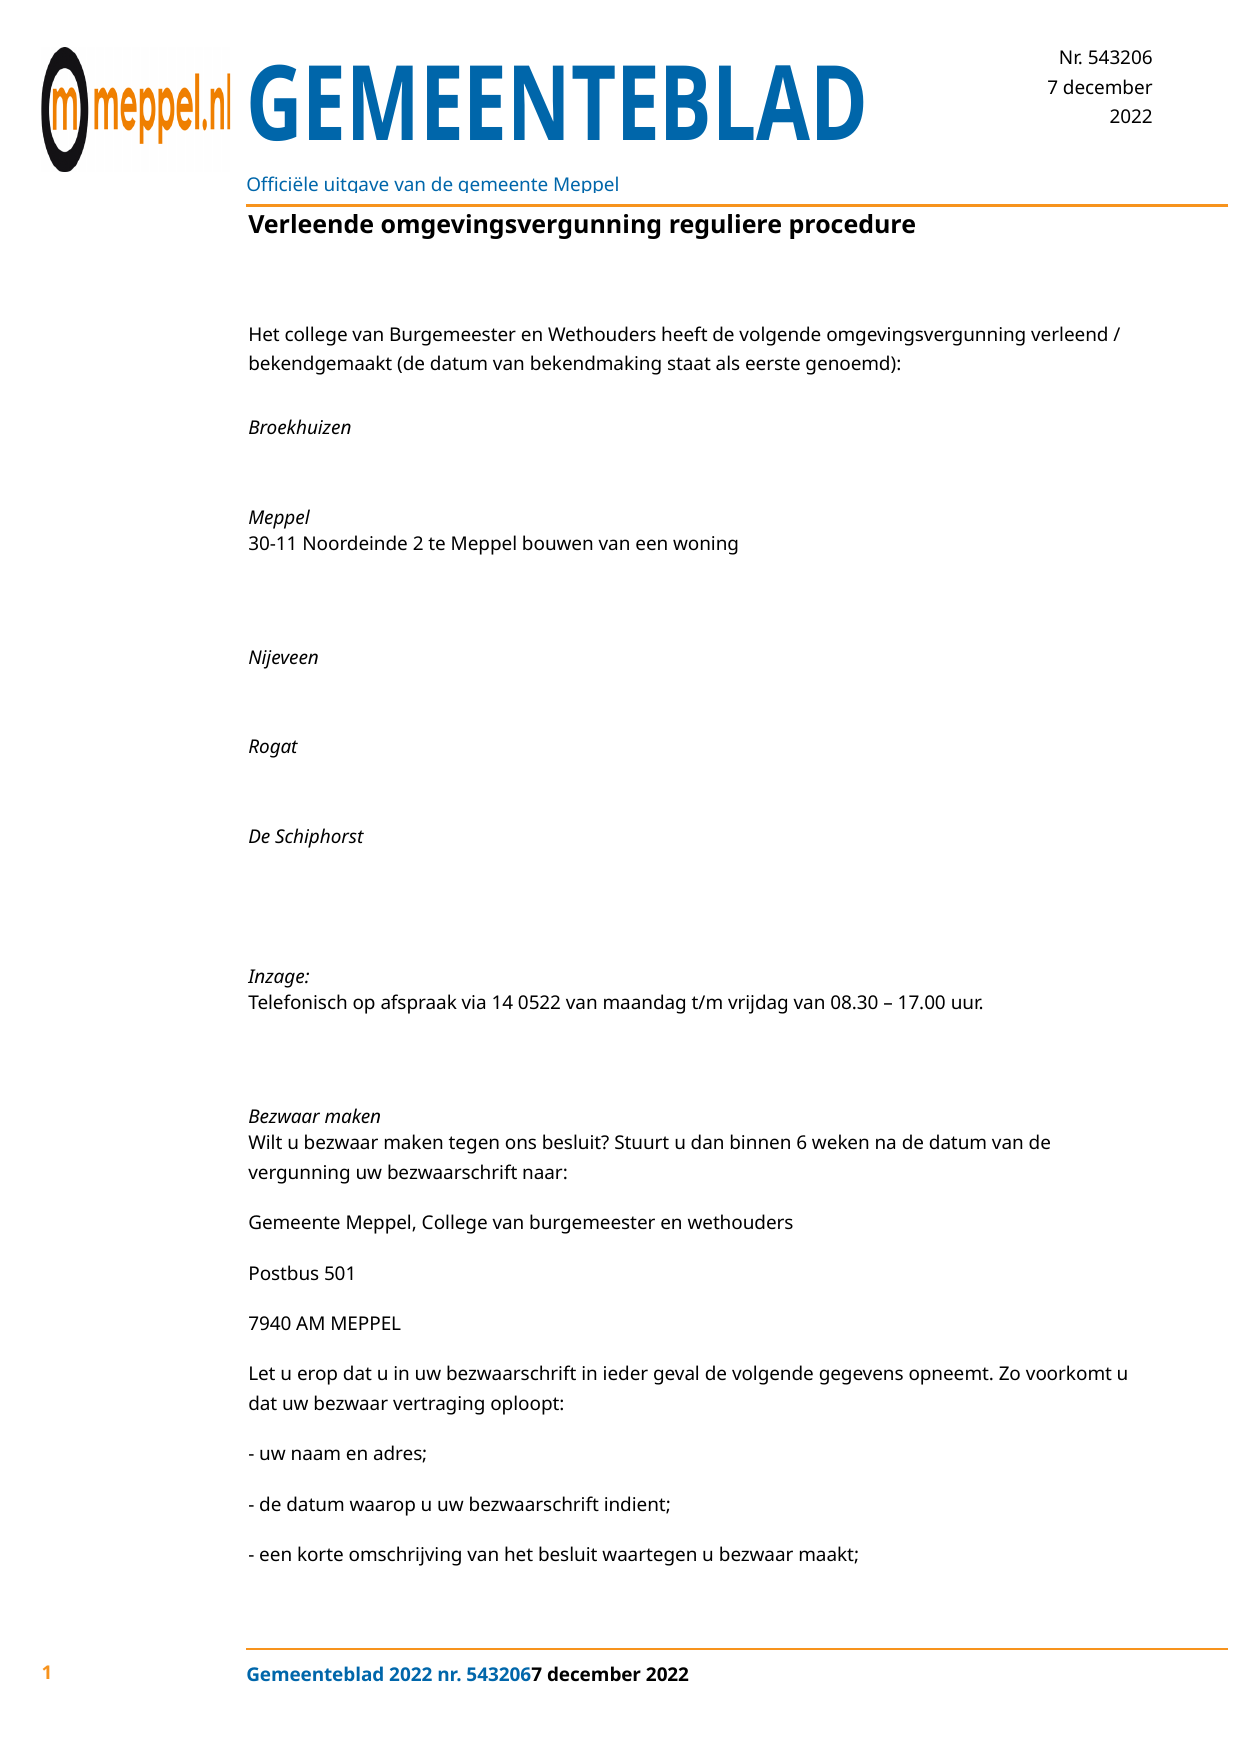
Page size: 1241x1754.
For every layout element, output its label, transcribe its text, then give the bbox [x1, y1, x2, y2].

text Verleende omgevingsvergunning reguliere procedure [248, 207, 1152, 241]
text Het college van Burgemeester en Wethouders heeft de volgende omgevingsvergunning verleend / bekendgemaakt (de datum van bekendmaking staat als eerste genoemd): [248, 321, 1152, 376]
text Wilt u bezwaar maken tegen ons besluit? Stuurt u dan binnen 6 weken na de datum van de vergunning uw bezwaarschrift naar: [248, 1129, 1152, 1185]
text Gemeente Meppel, College van burgemeester en wethouders [248, 1209, 1152, 1235]
text De Schiphorst [248, 823, 1152, 849]
text Postbus 501 [248, 1260, 1152, 1286]
text Inzage: [248, 963, 1152, 989]
text Meppel [248, 504, 1152, 530]
text Let u erop dat u in uw bezwaarschrift in ieder geval de volgende gegevens opneemt. Zo voorkomt u dat uw bezwaar vertraging oploopt: [248, 1361, 1152, 1416]
text Broekhuizen [248, 414, 1152, 440]
text Rogat [248, 734, 1152, 759]
text Bezwaar maken [248, 1104, 1152, 1129]
text - een korte omschrijving van het besluit waartegen u bezwaar maakt; [248, 1541, 1152, 1567]
text Telefonisch op afspraak via 14 0522 van maandag t/m vrijdag van 08.30 – 17.00 uur. [248, 989, 1152, 1015]
text - de datum waarop u uw bezwaarschrift indient; [248, 1491, 1152, 1517]
picture [41, 47, 231, 172]
text 30-11 Noordeinde 2 te Meppel bouwen van een woning [248, 530, 1152, 555]
text - uw naam en adres; [248, 1441, 1152, 1466]
text Nijeveen [248, 644, 1152, 670]
text 7940 AM MEPPEL [248, 1310, 1152, 1336]
